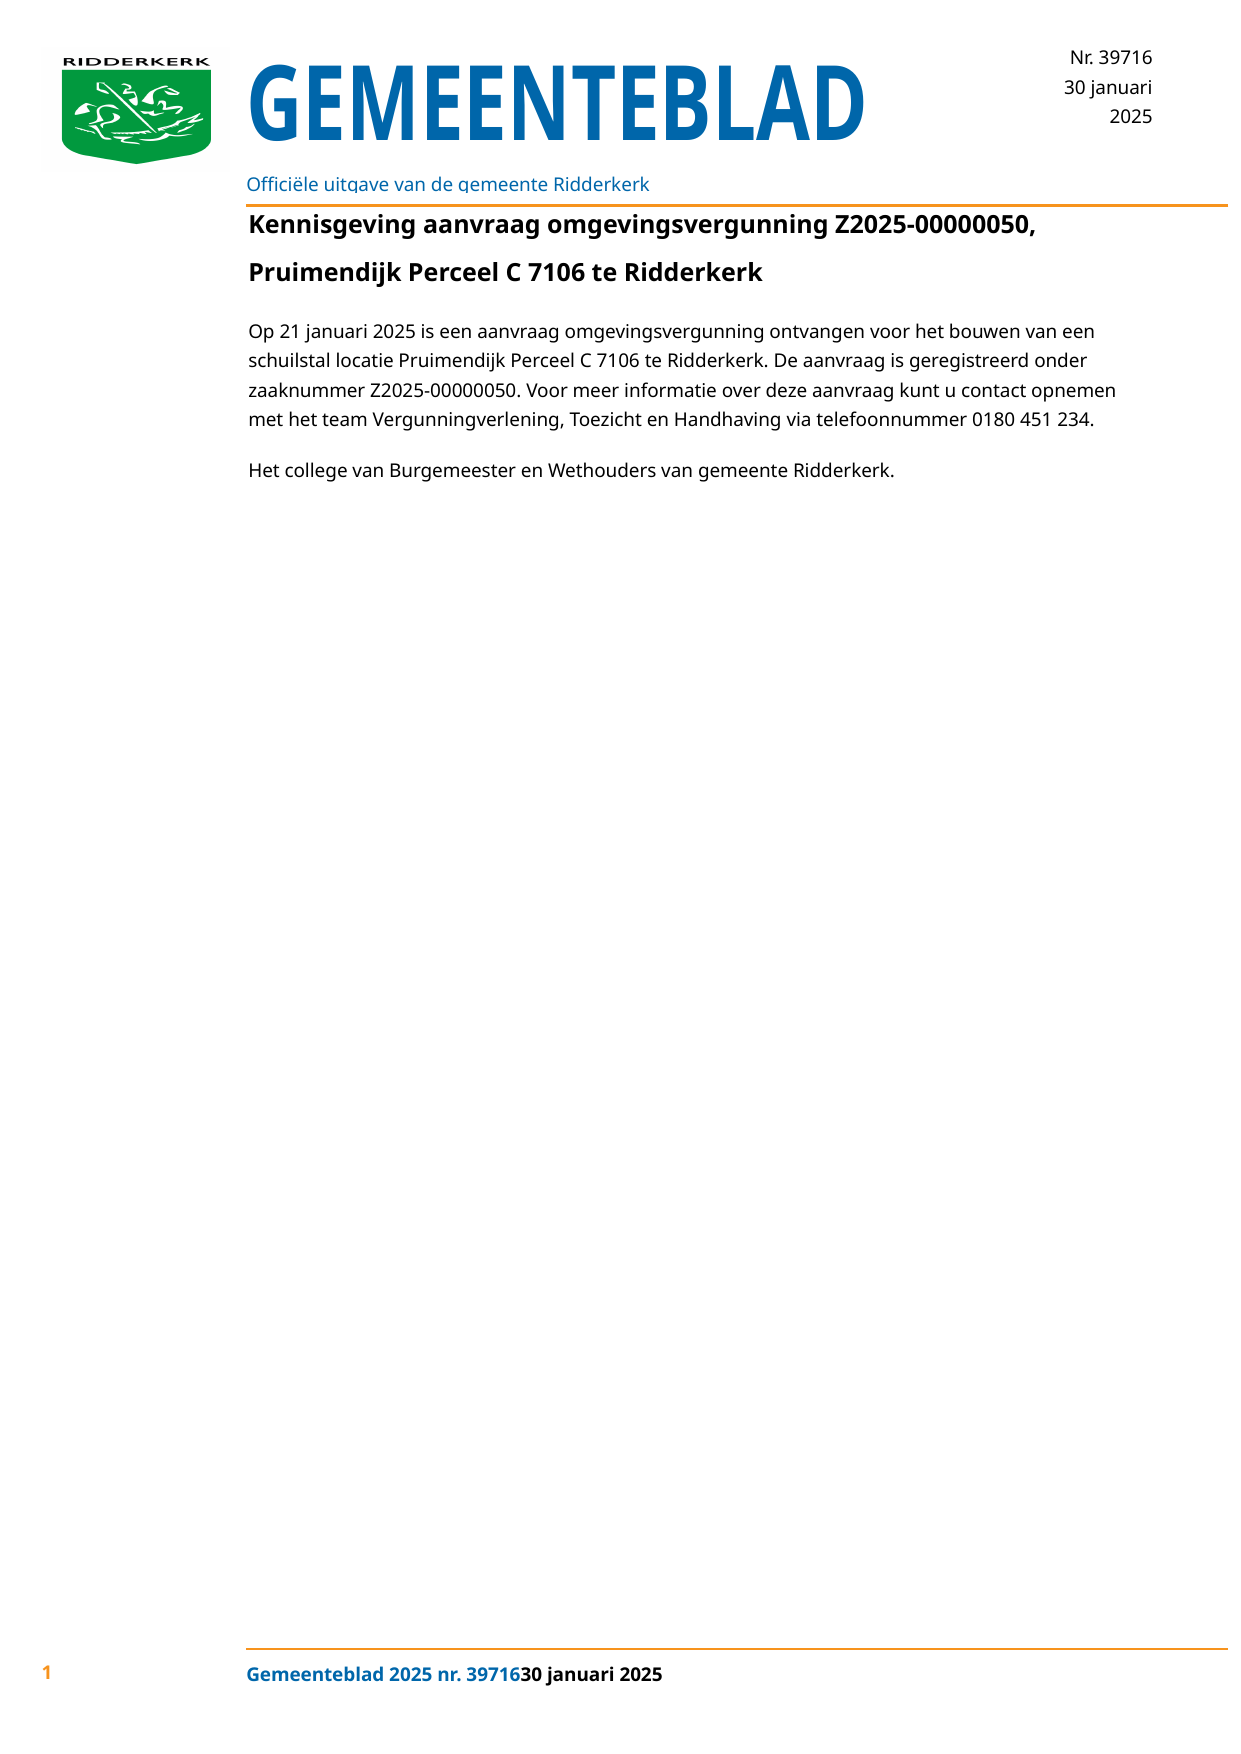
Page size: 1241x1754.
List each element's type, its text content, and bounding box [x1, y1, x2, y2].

text Op 21 januari 2025 is een aanvraag omgevingsvergunning ontvangen voor het bouwen van een schuilstal locatie Pruimendijk Perceel C 7106 te Ridderkerk. De aanvraag is geregistreerd onder zaaknummer Z2025-00000050. Voor meer informatie over deze aanvraag kunt u contact opnemen met het team Vergunningverlening, Toezicht en Handhaving via telefoonnummer 0180 451 234. [248, 318, 1152, 432]
text Kennisgeving aanvraag omgevingsvergunning Z2025-00000050, Pruimendijk Perceel C 7106 te Ridderkerk [248, 207, 1152, 288]
text Het college van Burgemeester en Wethouders van gemeente Ridderkerk. [248, 457, 1152, 483]
picture [41, 47, 231, 172]
